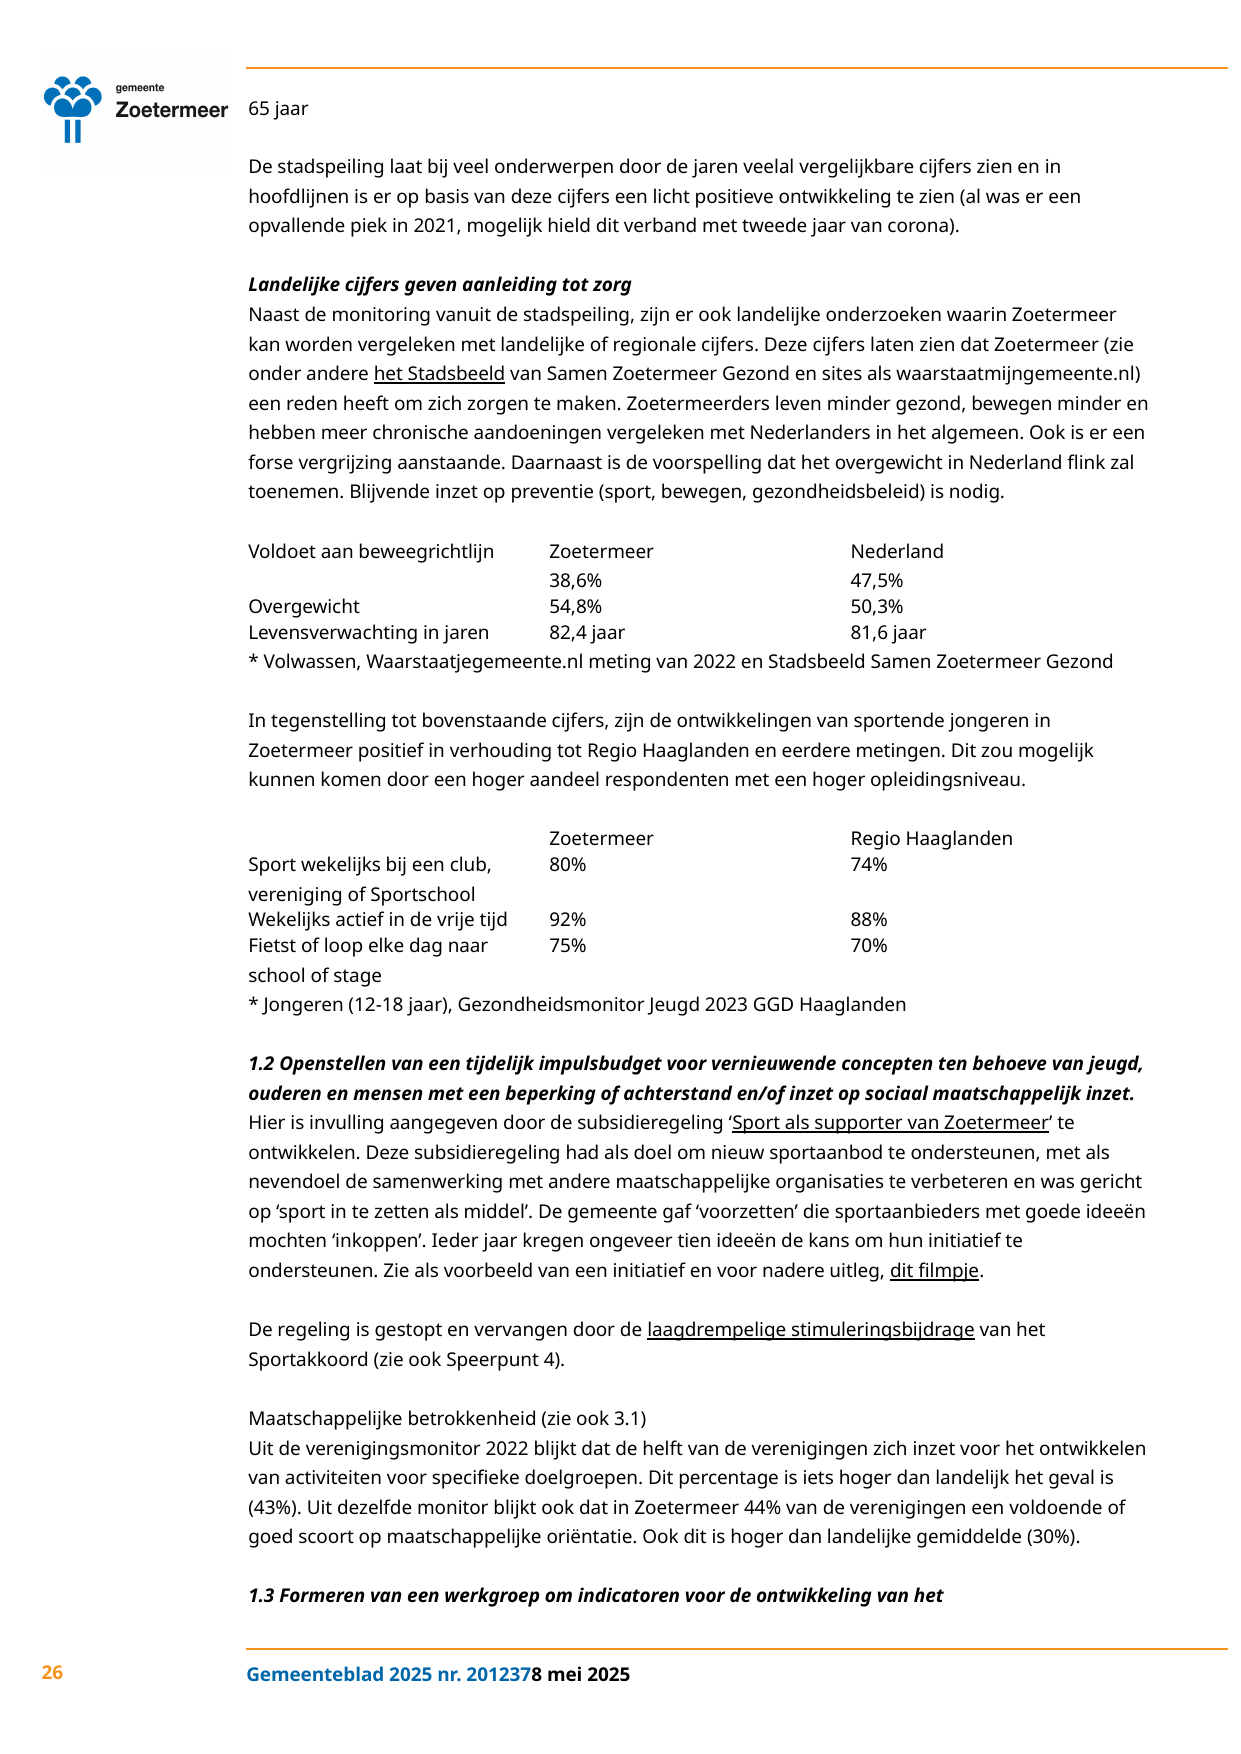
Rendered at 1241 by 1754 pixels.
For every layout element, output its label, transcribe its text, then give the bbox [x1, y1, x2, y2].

table_header Zoetermeer [549, 826, 850, 851]
table_cell Fietst of loop elke dag naar school of stage [248, 933, 549, 988]
text Naast de monitoring vanuit de stadspeiling, zijn er ook landelijke onderzoeken waarin Zoetermeer kan worden vergeleken met landelijke of regionale cijfers. Deze cijfers laten zien dat Zoetermeer (zie onder andere het Stadsbeeld van Samen Zoetermeer Gezond en sites als waarstaatmijngemeente.nl) een reden heeft om zich zorgen te maken. Zoetermeerders leven minder gezond, bewegen minder en hebben meer chronische aandoeningen vergeleken met Nederlanders in het algemeen. Ook is er een forse vergrijzing aanstaande. Daarnaast is de voorspelling dat het overgewicht in Nederland ﬂink zal toenemen. Blijvende inzet op preventie (sport, bewegen, gezondheidsbeleid) is nodig. [248, 301, 1152, 504]
table_cell 70% [850, 933, 1152, 988]
picture [41, 47, 231, 172]
table_cell 92% [549, 907, 850, 932]
text * Jongeren (12-18 jaar), Gezondheidsmonitor Jeugd 2023 GGD Haaglanden [248, 991, 1152, 1017]
text De stadspeiling laat bij veel onderwerpen door de jaren veelal vergelijkbare cijfers zien en in hoofdlijnen is er op basis van deze cijfers een licht positieve ontwikkeling te zien (al was er een opvallende piek in 2021, mogelijk hield dit verband met tweede jaar van corona). [248, 153, 1152, 238]
table_header Voldoet aan beweegrichtlijn [248, 538, 549, 593]
table_cell 82,4 jaar [549, 619, 850, 645]
text * Volwassen, Waarstaatjegemeente.nl meting van 2022 en Stadsbeeld Samen Zoetermeer Gezond [248, 648, 1152, 674]
table_header [248, 826, 549, 851]
text Maatschappelijke betrokkenheid (zie ook 3.1) [248, 1405, 1152, 1431]
table_cell 74% [850, 851, 1152, 907]
text Hier is invulling aangegeven door de subsidieregeling ‘Sport als supporter van Zoetermeer’ te ontwikkelen. Deze subsidieregeling had als doel om nieuw sportaanbod te ondersteunen, met als nevendoel de samenwerking met andere maatschappelijke organisaties te verbeteren en was gericht op ‘sport in te zetten als middel’. De gemeente gaf ‘voorzetten’ die sportaanbieders met goede ideeën mochten ‘inkoppen’. Ieder jaar kregen ongeveer tien ideeën de kans om hun initiatief te ondersteunen. Zie als voorbeeld van een initiatief en voor nadere uitleg, dit ﬁlmpje. [248, 1109, 1152, 1283]
table_cell [813, 95, 926, 121]
table_cell 81,6 jaar [850, 619, 1152, 645]
table_cell [361, 95, 474, 121]
table_header Regio Haaglanden [850, 826, 1152, 851]
table_cell 75% [549, 933, 850, 988]
table_header Zoetermeer 38,6% [549, 538, 850, 593]
table_cell [1039, 95, 1152, 121]
text Landelijke cijfers geven aanleiding tot zorg [248, 272, 1152, 297]
text In tegenstelling tot bovenstaande cijfers, zijn de ontwikkelingen van sportende jongeren in Zoetermeer positief in verhouding tot Regio Haaglanden en eerdere metingen. Dit zou mogelijk kunnen komen door een hoger aandeel respondenten met een hoger opleidingsniveau. [248, 707, 1152, 792]
table_cell 54,8% [549, 593, 850, 619]
text 1.3 Formeren van een werkgroep om indicatoren voor de ontwikkeling van het [248, 1583, 1152, 1608]
table_cell [474, 95, 587, 121]
text De regeling is gestopt en vervangen door de laagdrempelige stimuleringsbijdrage van het Sportakkoord (zie ook Speerpunt 4). [248, 1316, 1152, 1372]
text 1.2 Openstellen van een tijdelijk impulsbudget voor vernieuwende concepten ten behoeve van jeugd, ouderen en mensen met een beperking of achterstand en/of inzet op sociaal maatschappelijk inzet. [248, 1050, 1152, 1105]
table_cell [587, 95, 700, 121]
table_header Nederland 47,5% [850, 538, 1152, 593]
table_cell Sport wekelijks bij een club, vereniging of Sportschool [248, 851, 549, 907]
table_cell Levensverwachting in jaren [248, 619, 549, 645]
table_cell 80% [549, 851, 850, 907]
text Uit de verenigingsmonitor 2022 blijkt dat de helft van de verenigingen zich inzet voor het ontwikkelen van activiteiten voor speciﬁeke doelgroepen. Dit percentage is iets hoger dan landelijk het geval is (43%). Uit dezelfde monitor blijkt ook dat in Zoetermeer 44% van de verenigingen een voldoende of goed scoort op maatschappelijke oriëntatie. Ook dit is hoger dan landelijke gemiddelde (30%). [248, 1435, 1152, 1549]
table_cell 50,3% [850, 593, 1152, 619]
table_cell 65 jaar [248, 95, 361, 121]
table_cell 88% [850, 907, 1152, 932]
table_cell [926, 95, 1038, 121]
table_cell Wekelijks actief in de vrije tijd [248, 907, 549, 932]
table_cell [700, 95, 813, 121]
table_cell Overgewicht [248, 593, 549, 619]
